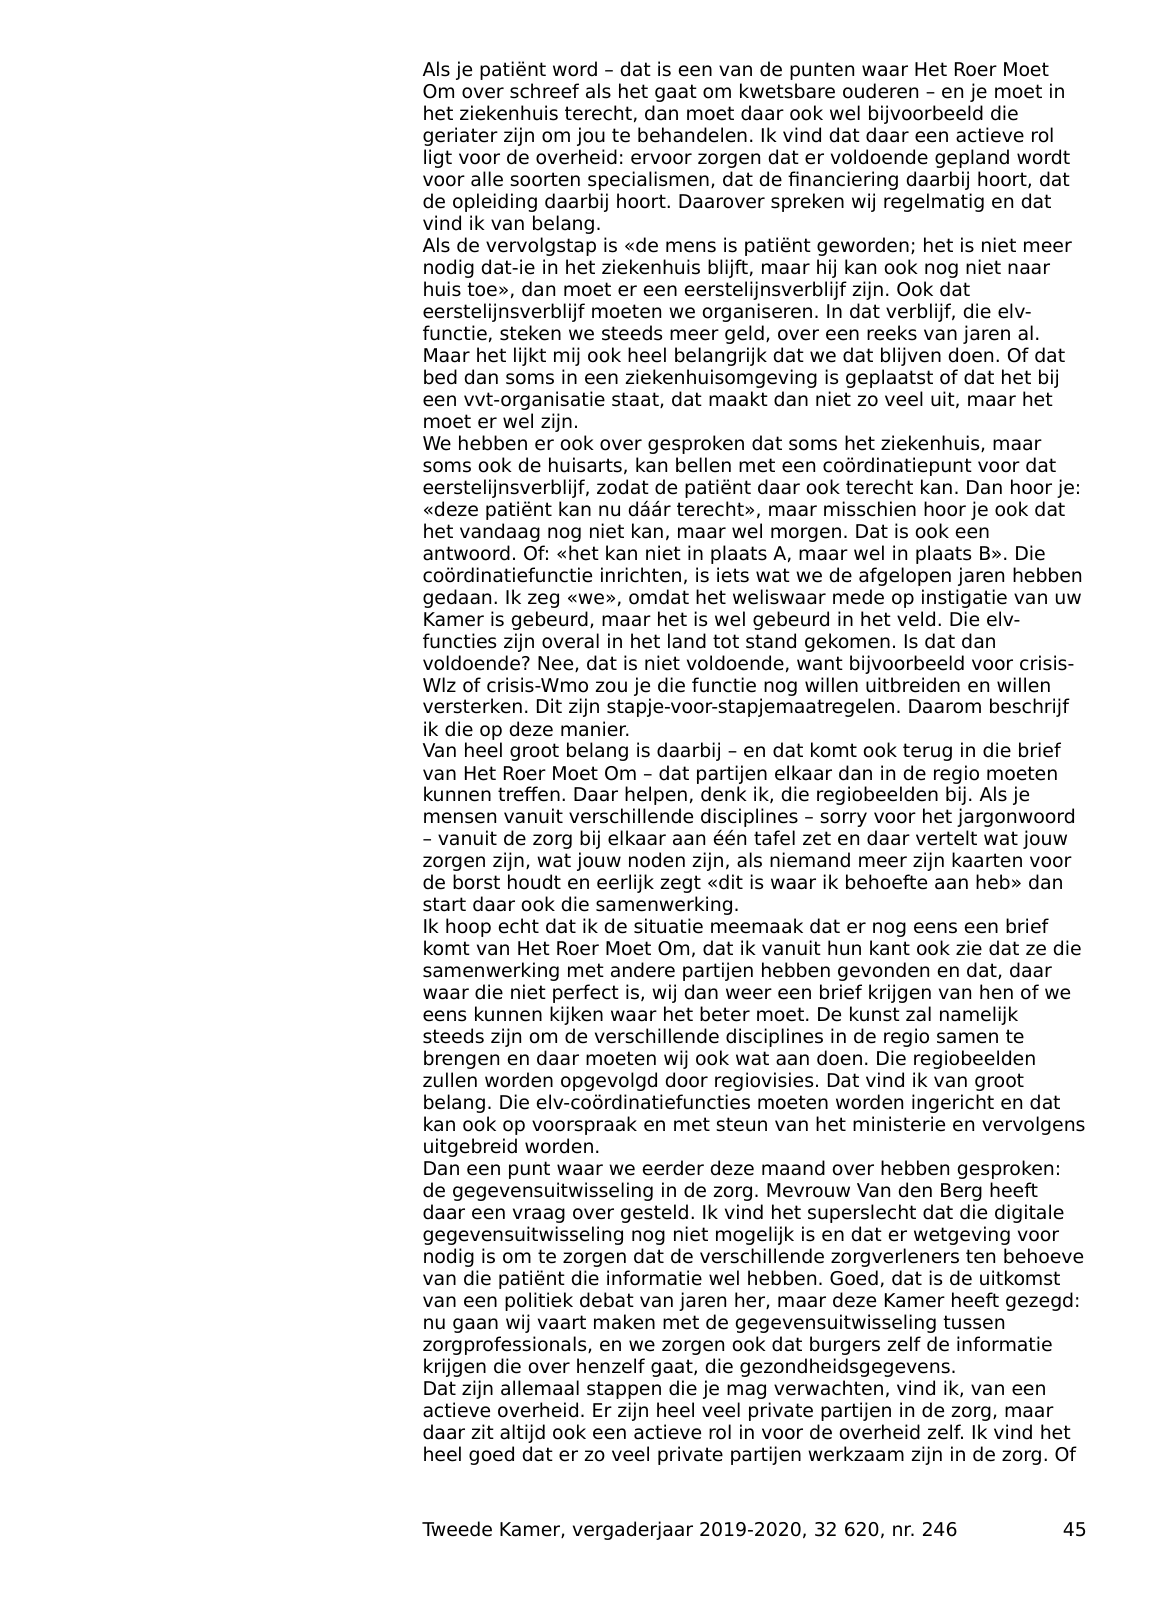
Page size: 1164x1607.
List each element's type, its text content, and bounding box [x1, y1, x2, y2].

text Dat zijn allemaal stappen die je mag verwachten, vind ik, van een actieve overheid. Er zijn heel veel private partijen in de zorg, maar daar zit altijd ook een actieve rol in voor de overheid zelf. Ik vind het heel goed dat er zo veel private partijen werkzaam zijn in de zorg. Of [422, 1378, 1087, 1466]
text Als de vervolgstap is «de mens is patiënt geworden; het is niet meer nodig dat-ie in het ziekenhuis blijft, maar hij kan ook nog niet naar huis toe», dan moet er een eerstelijnsverblijf zijn. Ook dat eerstelijnsverblijf moeten we organiseren. In dat verblijf, die elv-functie, steken we steeds meer geld, over een reeks van jaren al. Maar het lijkt mij ook heel belangrijk dat we dat blijven doen. Of dat bed dan soms in een ziekenhuisomgeving is geplaatst of dat het bij een vvt-organisatie staat, dat maakt dan niet zo veel uit, maar het moet er wel zijn. [422, 235, 1087, 433]
text We hebben er ook over gesproken dat soms het ziekenhuis, maar soms ook de huisarts, kan bellen met een coördinatiepunt voor dat eerstelijnsverblijf, zodat de patiënt daar ook terecht kan. Dan hoor je: «deze patiënt kan nu dáár terecht», maar misschien hoor je ook dat het vandaag nog niet kan, maar wel morgen. Dat is ook een antwoord. Of: «het kan niet in plaats A, maar wel in plaats B». Die coördinatiefunctie inrichten, is iets wat we de afgelopen jaren hebben gedaan. Ik zeg «we», omdat het weliswaar mede op instigatie van uw Kamer is gebeurd, maar het is wel gebeurd in het veld. Die elv-functies zijn overal in het land tot stand gekomen. Is dat dan voldoende? Nee, dat is niet voldoende, want bijvoorbeeld voor crisis-Wlz of crisis-Wmo zou je die functie nog willen uitbreiden en willen versterken. Dit zijn stapje-voor-stapjemaatregelen. Daarom beschrijf ik die op deze manier. [422, 433, 1087, 740]
text Dan een punt waar we eerder deze maand over hebben gesproken: de gegevensuitwisseling in de zorg. Mevrouw Van den Berg heeft daar een vraag over gesteld. Ik vind het superslecht dat die digitale gegevensuitwisseling nog niet mogelijk is en dat er wetgeving voor nodig is om te zorgen dat de verschillende zorgverleners ten behoeve van die patiënt die informatie wel hebben. Goed, dat is de uitkomst van een politiek debat van jaren her, maar deze Kamer heeft gezegd: nu gaan wij vaart maken met de gegevensuitwisseling tussen zorgprofessionals, en we zorgen ook dat burgers zelf de informatie krijgen die over henzelf gaat, die gezondheidsgegevens. [422, 1158, 1087, 1378]
text Als je patiënt word – dat is een van de punten waar Het Roer Moet Om over schreef als het gaat om kwetsbare ouderen – en je moet in het ziekenhuis terecht, dan moet daar ook wel bijvoorbeeld die geriater zijn om jou te behandelen. Ik vind dat daar een actieve rol ligt voor de overheid: ervoor zorgen dat er voldoende gepland wordt voor alle soorten specialismen, dat de financiering daarbij hoort, dat de opleiding daarbij hoort. Daarover spreken wij regelmatig en dat vind ik van belang. [422, 59, 1087, 235]
text Van heel groot belang is daarbij – en dat komt ook terug in die brief van Het Roer Moet Om – dat partijen elkaar dan in de regio moeten kunnen treffen. Daar helpen, denk ik, die regiobeelden bij. Als je mensen vanuit verschillende disciplines – sorry voor het jargonwoord – vanuit de zorg bij elkaar aan één tafel zet en daar vertelt wat jouw zorgen zijn, wat jouw noden zijn, als niemand meer zijn kaarten voor de borst houdt en eerlijk zegt «dit is waar ik behoefte aan heb» dan start daar ook die samenwerking. [422, 740, 1087, 916]
text Ik hoop echt dat ik de situatie meemaak dat er nog eens een brief komt van Het Roer Moet Om, dat ik vanuit hun kant ook zie dat ze die samenwerking met andere partijen hebben gevonden en dat, daar waar die niet perfect is, wij dan weer een brief krijgen van hen of we eens kunnen kijken waar het beter moet. De kunst zal namelijk steeds zijn om de verschillende disciplines in de regio samen te brengen en daar moeten wij ook wat aan doen. Die regiobeelden zullen worden opgevolgd door regiovisies. Dat vind ik van groot belang. Die elv-coördinatiefuncties moeten worden ingericht en dat kan ook op voorspraak en met steun van het ministerie en vervolgens uitgebreid worden. [422, 916, 1087, 1158]
